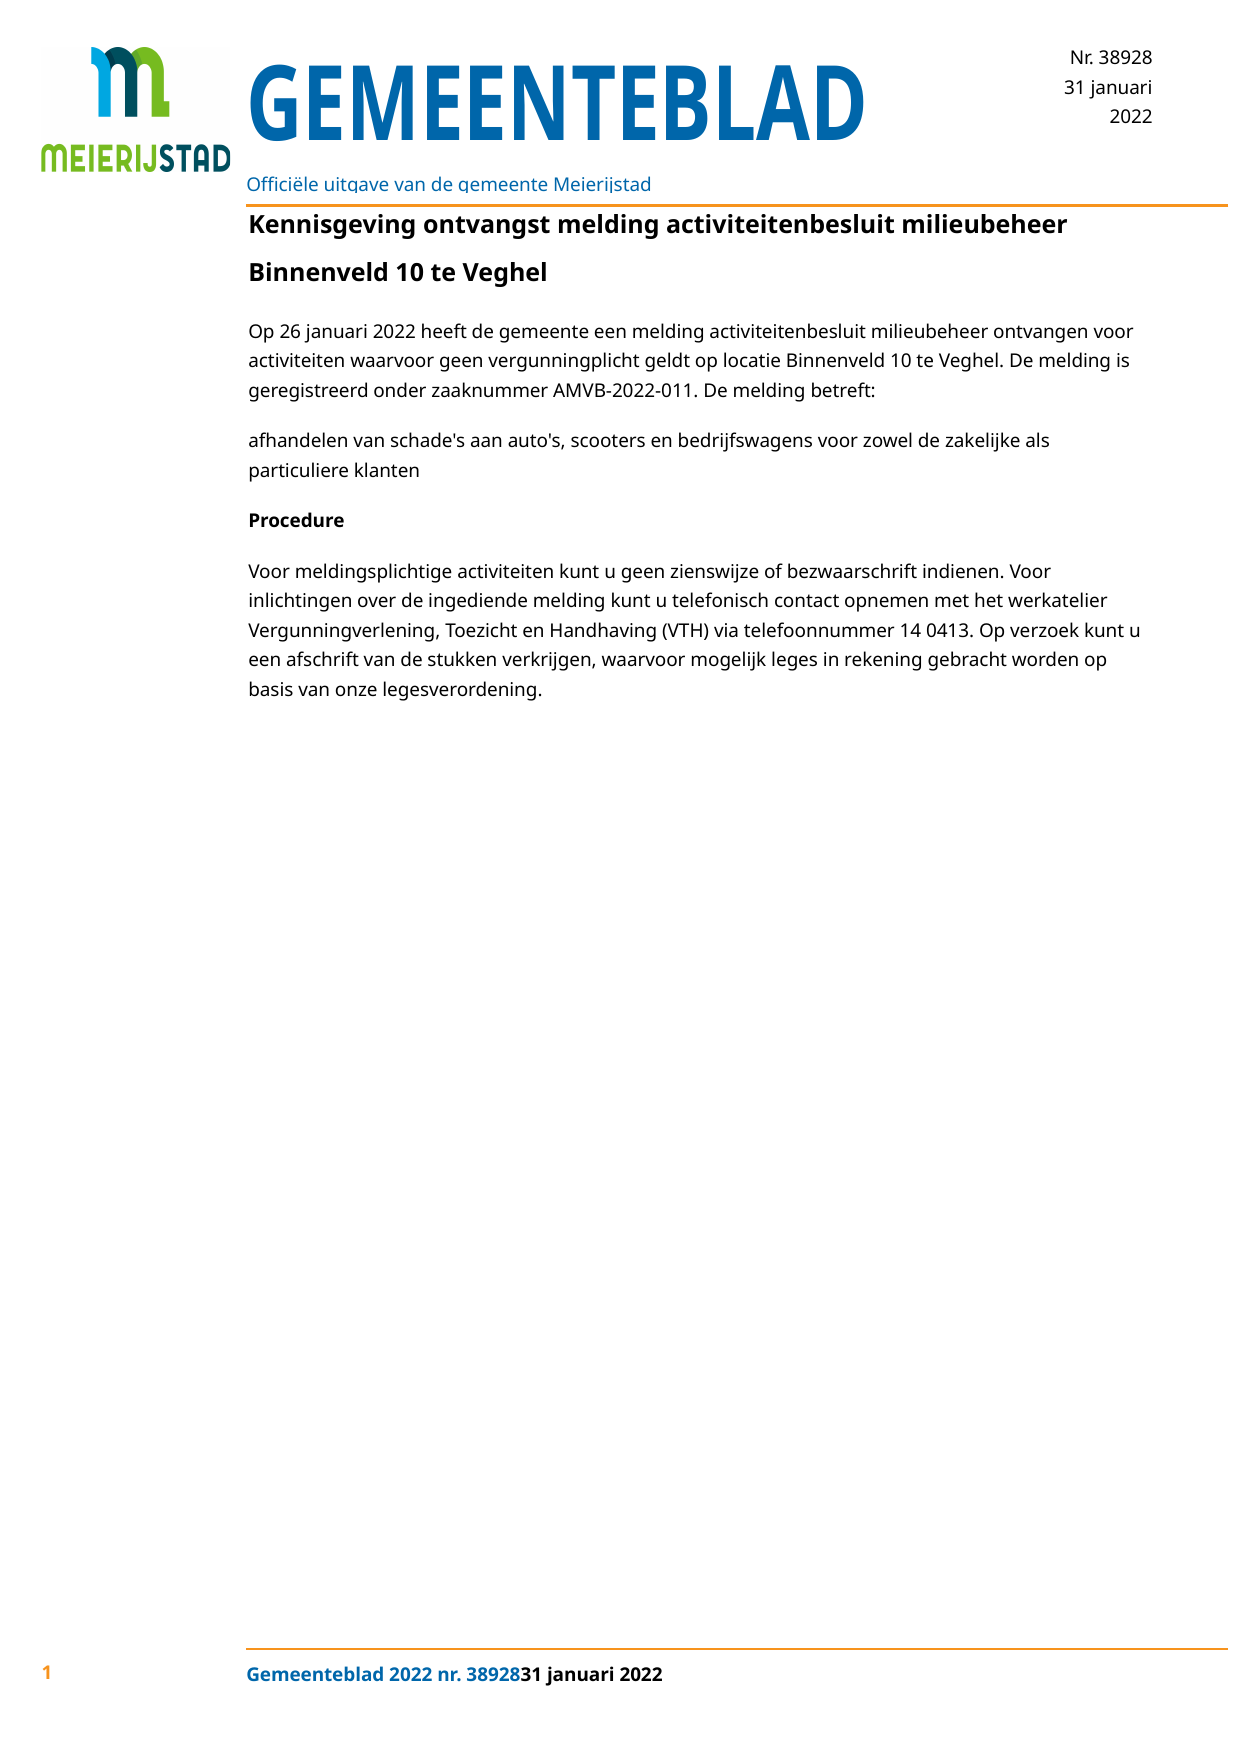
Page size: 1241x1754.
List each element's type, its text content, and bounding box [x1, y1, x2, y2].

text Voor meldingsplichtige activiteiten kunt u geen zienswijze of bezwaarschrift indienen. Voor inlichtingen over de ingediende melding kunt u telefonisch contact opnemen met het werkatelier Vergunningverlening, Toezicht en Handhaving (VTH) via telefoonnummer 14 0413. Op verzoek kunt u een afschrift van de stukken verkrijgen, waarvoor mogelijk leges in rekening gebracht worden op basis van onze legesverordening. [248, 558, 1152, 702]
text Procedure [248, 507, 1152, 533]
picture [41, 47, 231, 172]
text Kennisgeving ontvangst melding activiteitenbesluit milieubeheer Binnenveld 10 te Veghel [248, 207, 1152, 288]
text Op 26 januari 2022 heeft de gemeente een melding activiteitenbesluit milieubeheer ontvangen voor activiteiten waarvoor geen vergunningplicht geldt op locatie Binnenveld 10 te Veghel. De melding is geregistreerd onder zaaknummer AMVB-2022-011. De melding betreft: [248, 318, 1152, 403]
text afhandelen van schade's aan auto's, scooters en bedrijfswagens voor zowel de zakelijke als particuliere klanten [248, 427, 1152, 483]
